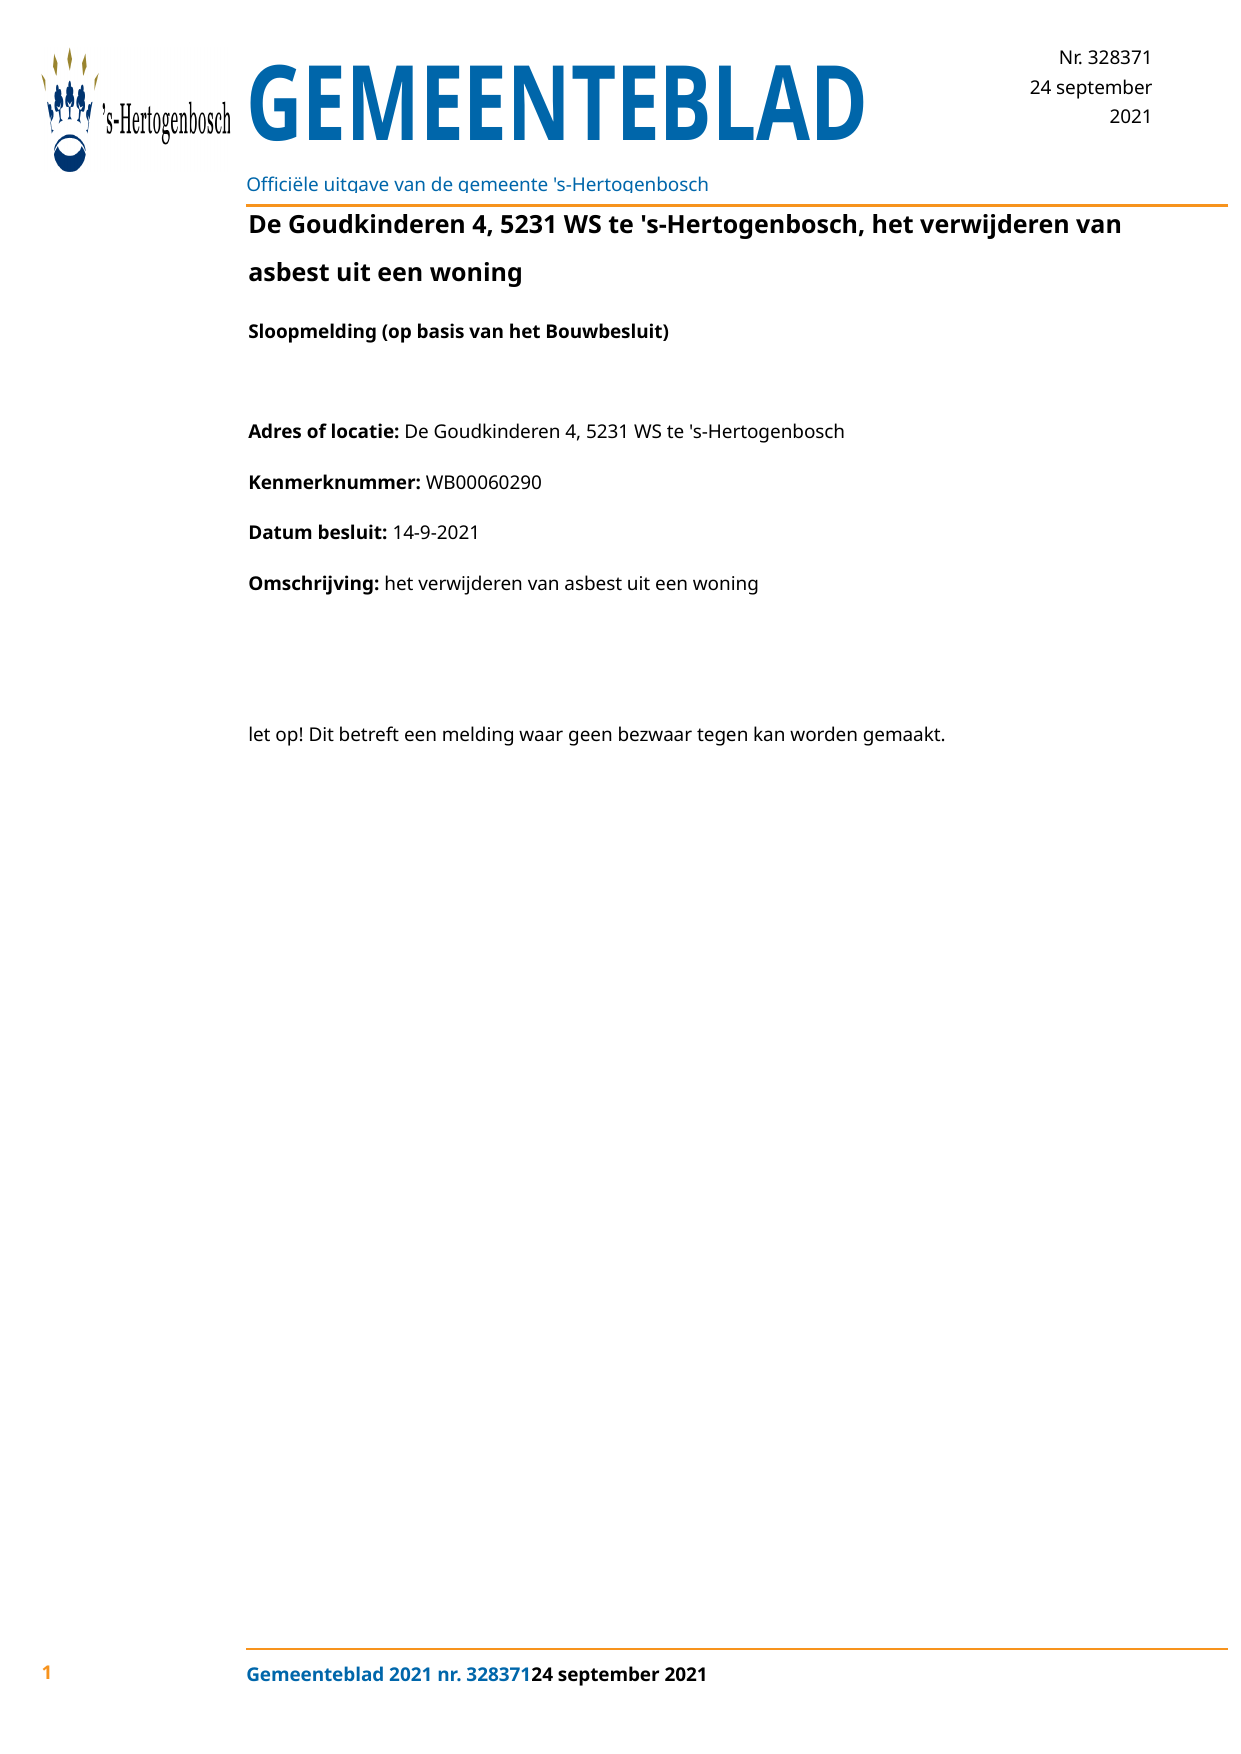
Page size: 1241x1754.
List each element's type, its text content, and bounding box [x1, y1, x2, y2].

picture [41, 47, 231, 172]
text let op! Dit betreft een melding waar geen bezwaar tegen kan worden gemaakt. [248, 721, 1152, 747]
text De Goudkinderen 4, 5231 WS te 's-Hertogenbosch, het verwijderen van asbest uit een woning [248, 207, 1152, 288]
text Adres of locatie: De Goudkinderen 4, 5231 WS te 's-Hertogenbosch [248, 419, 1152, 444]
text Datum besluit: 14-9-2021 [248, 519, 1152, 545]
text Omschrijving: het verwijderen van asbest uit een woning [248, 570, 1152, 596]
text Sloopmelding (op basis van het Bouwbesluit) [248, 318, 1152, 344]
text Kenmerknummer: WB00060290 [248, 469, 1152, 495]
